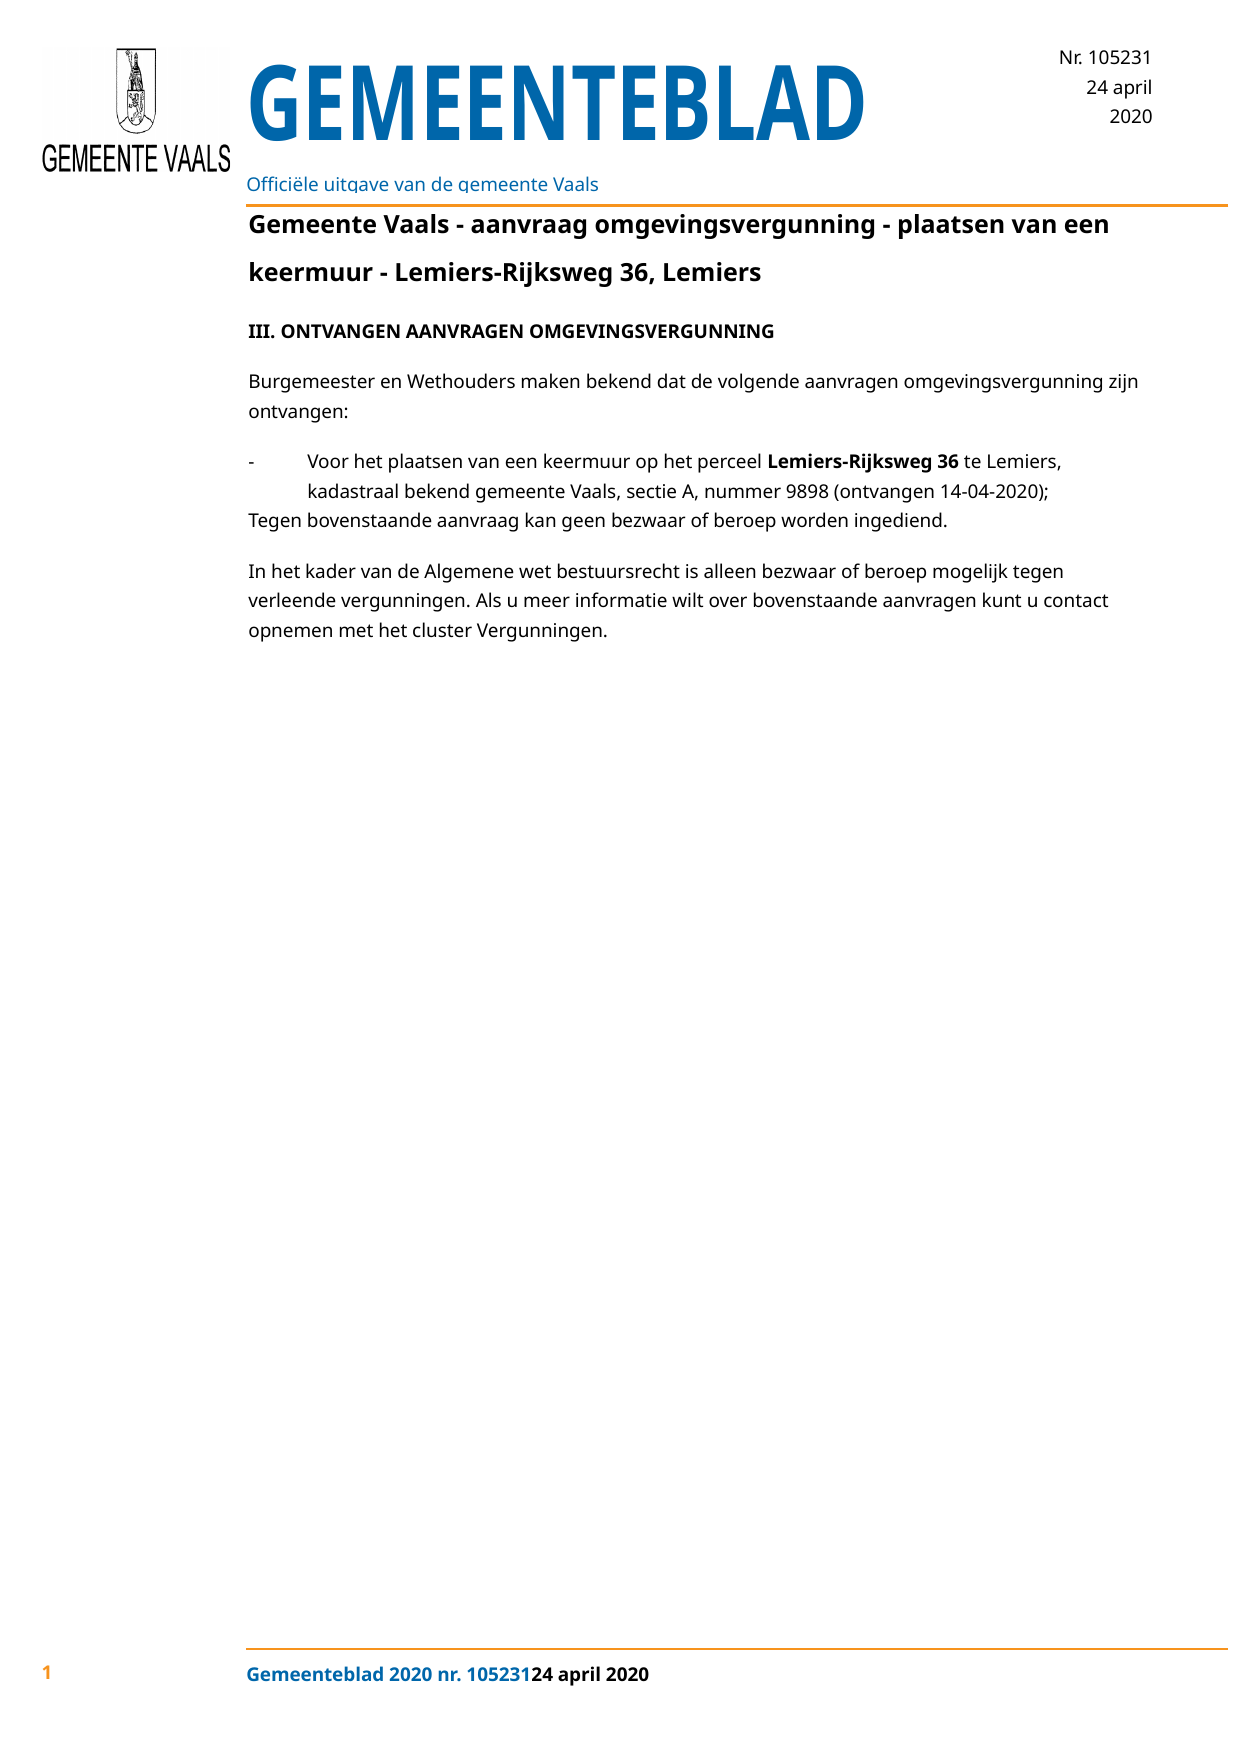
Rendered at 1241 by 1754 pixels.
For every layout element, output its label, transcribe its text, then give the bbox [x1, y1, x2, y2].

text Burgemeester en Wethouders maken bekend dat de volgende aanvragen omgevingsvergunning zijn ontvangen: [248, 368, 1152, 424]
text In het kader van de Algemene wet bestuursrecht is alleen bezwaar of beroep mogelijk tegen verleende vergunningen. Als u meer informatie wilt over bovenstaande aanvragen kunt u contact opnemen met het cluster Vergunningen. [248, 558, 1152, 643]
picture [41, 47, 231, 172]
text III. ONTVANGEN AANVRAGEN OMGEVINGSVERGUNNING [248, 318, 1152, 344]
text Tegen bovenstaande aanvraag kan geen bezwaar of beroep worden ingediend. [248, 507, 1152, 533]
list Voor het plaatsen van een keermuur op het perceel Lemiers-Rijksweg 36 te Lemiers, kadastraal bekend gemeente Vaals, sectie A, nummer 9898 (ontvangen 14-04-2020); [248, 448, 1152, 504]
text Gemeente Vaals - aanvraag omgevingsvergunning - plaatsen van een keermuur - Lemiers-Rijksweg 36, Lemiers [248, 207, 1152, 288]
